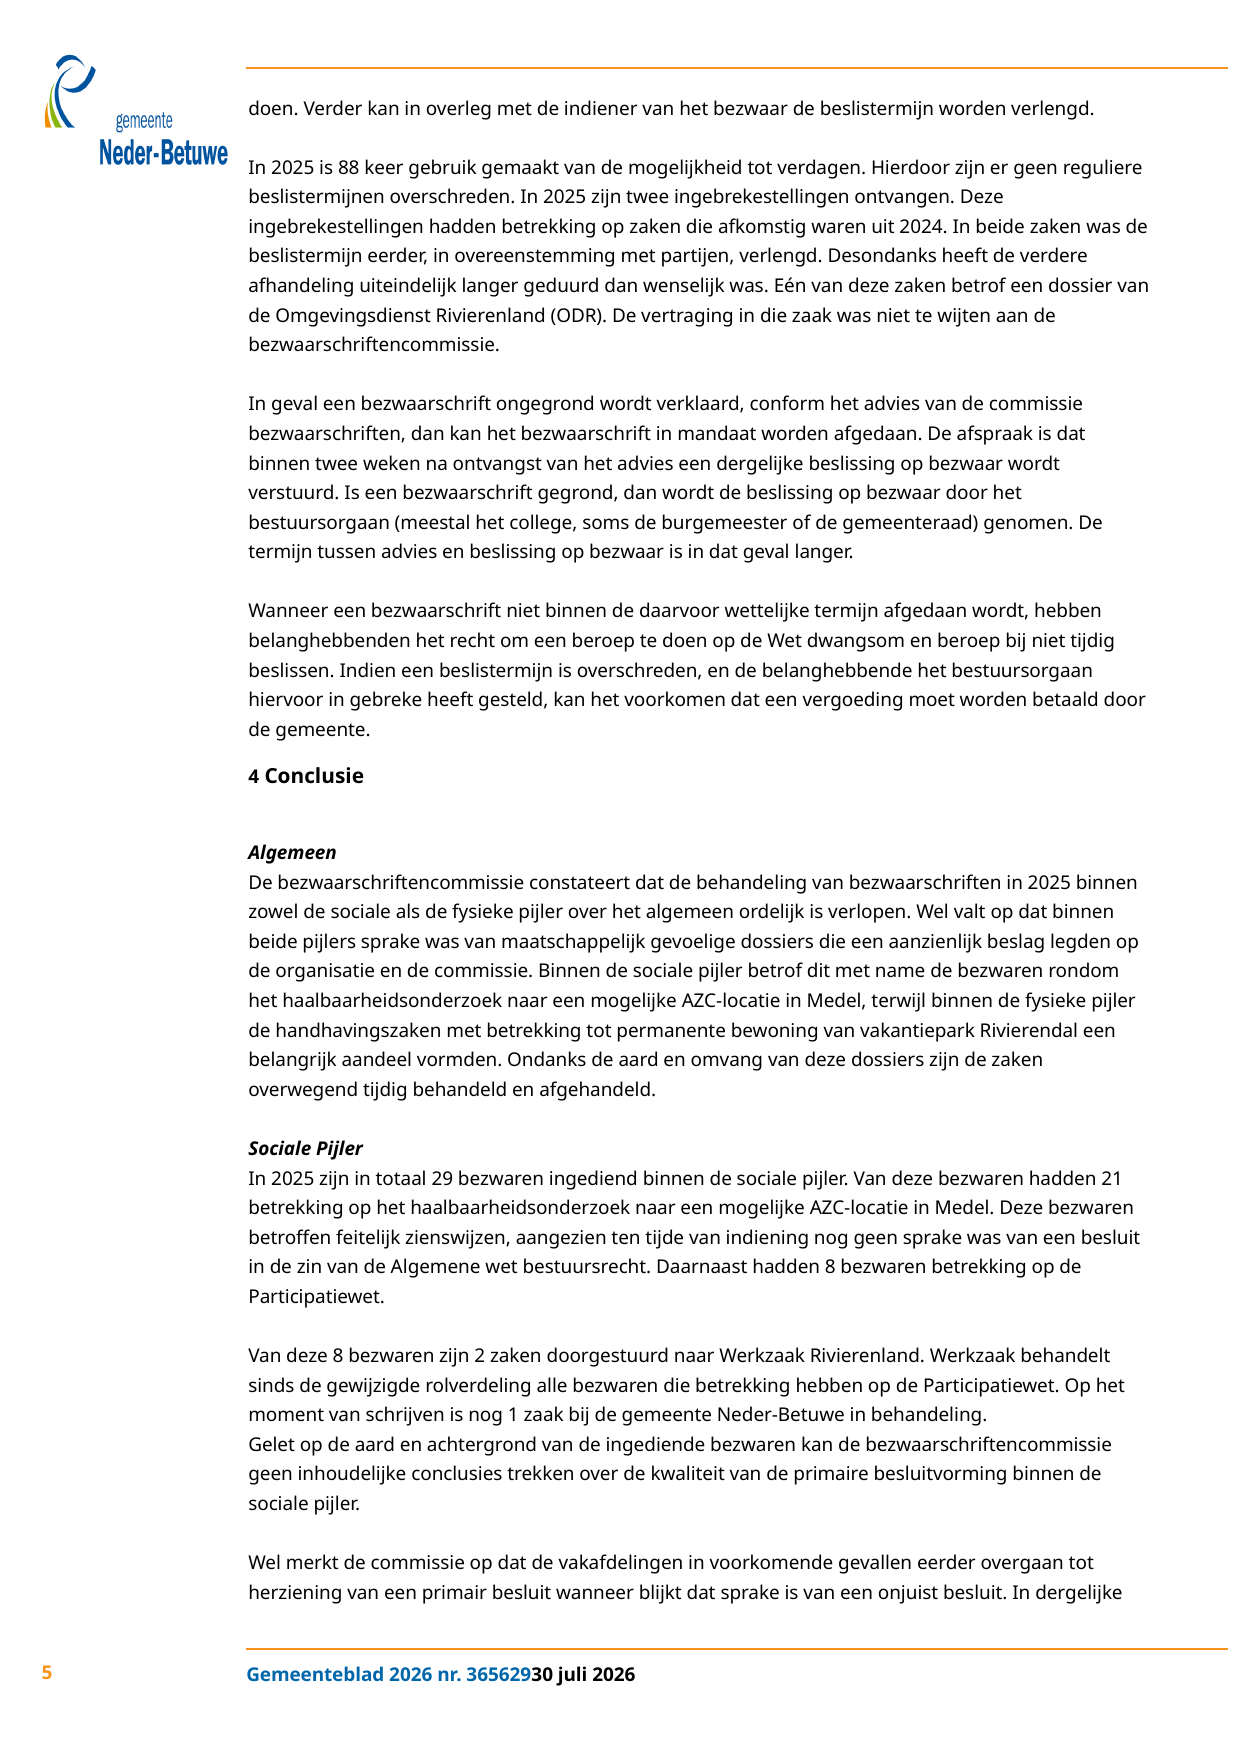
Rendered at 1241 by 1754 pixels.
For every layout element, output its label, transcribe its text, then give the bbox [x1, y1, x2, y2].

picture [41, 47, 231, 172]
text Gelet op de aard en achtergrond van de ingediende bezwaren kan de bezwaarschriftencommissie geen inhoudelijke conclusies trekken over de kwaliteit van de primaire besluitvorming binnen de sociale pijler. [248, 1431, 1152, 1516]
text In 2025 is 88 keer gebruik gemaakt van de mogelijkheid tot verdagen. Hierdoor zijn er geen reguliere beslistermijnen overschreden. In 2025 zijn twee ingebrekestellingen ontvangen. Deze ingebrekestellingen hadden betrekking op zaken die afkomstig waren uit 2024. In beide zaken was de beslistermijn eerder, in overeenstemming met partijen, verlengd. Desondanks heeft de verdere afhandeling uiteindelijk langer geduurd dan wenselijk was. Eén van deze zaken betrof een dossier van de Omgevingsdienst Rivierenland (ODR). De vertraging in die zaak was niet te wijten aan de bezwaarschriftencommissie. [248, 154, 1152, 357]
text Van deze 8 bezwaren zijn 2 zaken doorgestuurd naar Werkzaak Rivierenland. Werkzaak behandelt sinds de gewijzigde rolverdeling alle bezwaren die betrekking hebben op de Participatiewet. Op het moment van schrijven is nog 1 zaak bij de gemeente Neder-Betuwe in behandeling. [248, 1342, 1152, 1427]
text Wanneer een bezwaarschrift niet binnen de daarvoor wettelijke termijn afgedaan wordt, hebben belanghebbenden het recht om een beroep te doen op de Wet dwangsom en beroep bij niet tijdig beslissen. Indien een beslistermijn is overschreden, en de belanghebbende het bestuursorgaan hiervoor in gebreke heeft gesteld, kan het voorkomen dat een vergoeding moet worden betaald door de gemeente. [248, 598, 1152, 742]
text Sociale Pijler [248, 1135, 1152, 1161]
text Algemeen [248, 839, 1152, 865]
text In 2025 zijn in totaal 29 bezwaren ingediend binnen de sociale pijler. Van deze bezwaren hadden 21 betrekking op het haalbaarheidsonderzoek naar een mogelijke AZC-locatie in Medel. Deze bezwaren betroffen feitelijk zienswijzen, aangezien ten tijde van indiening nog geen sprake was van een besluit in de zin van de Algemene wet bestuursrecht. Daarnaast hadden 8 bezwaren betrekking op de Participatiewet. [248, 1165, 1152, 1309]
text De bezwaarschriftencommissie constateert dat de behandeling van bezwaarschriften in 2025 binnen zowel de sociale als de fysieke pijler over het algemeen ordelijk is verlopen. Wel valt op dat binnen beide pijlers sprake was van maatschappelijk gevoelige dossiers die een aanzienlijk beslag legden op de organisatie en de commissie. Binnen de sociale pijler betrof dit met name de bezwaren rondom het haalbaarheidsonderzoek naar een mogelijke AZC-locatie in Medel, terwijl binnen de fysieke pijler de handhavingszaken met betrekking tot permanente bewoning van vakantiepark Rivierendal een belangrijk aandeel vormden. Ondanks de aard en omvang van deze dossiers zijn de zaken overwegend tijdig behandeld en afgehandeld. [248, 869, 1152, 1102]
text In geval een bezwaarschrift ongegrond wordt verklaard, conform het advies van de commissie bezwaarschriften, dan kan het bezwaarschrift in mandaat worden afgedaan. De afspraak is dat binnen twee weken na ontvangst van het advies een dergelijke beslissing op bezwaar wordt verstuurd. Is een bezwaarschrift gegrond, dan wordt de beslissing op bezwaar door het bestuursorgaan (meestal het college, soms de burgemeester of de gemeenteraad) genomen. De termijn tussen advies en beslissing op bezwaar is in dat geval langer. [248, 391, 1152, 564]
text Wel merkt de commissie op dat de vakafdelingen in voorkomende gevallen eerder overgaan tot herziening van een primair besluit wanneer blijkt dat sprake is van een onjuist besluit. In dergelijke [248, 1549, 1152, 1605]
text doen. Verder kan in overleg met de indiener van het bezwaar de beslistermijn worden verlengd. [248, 95, 1152, 121]
text 4 Conclusie [248, 762, 1152, 790]
